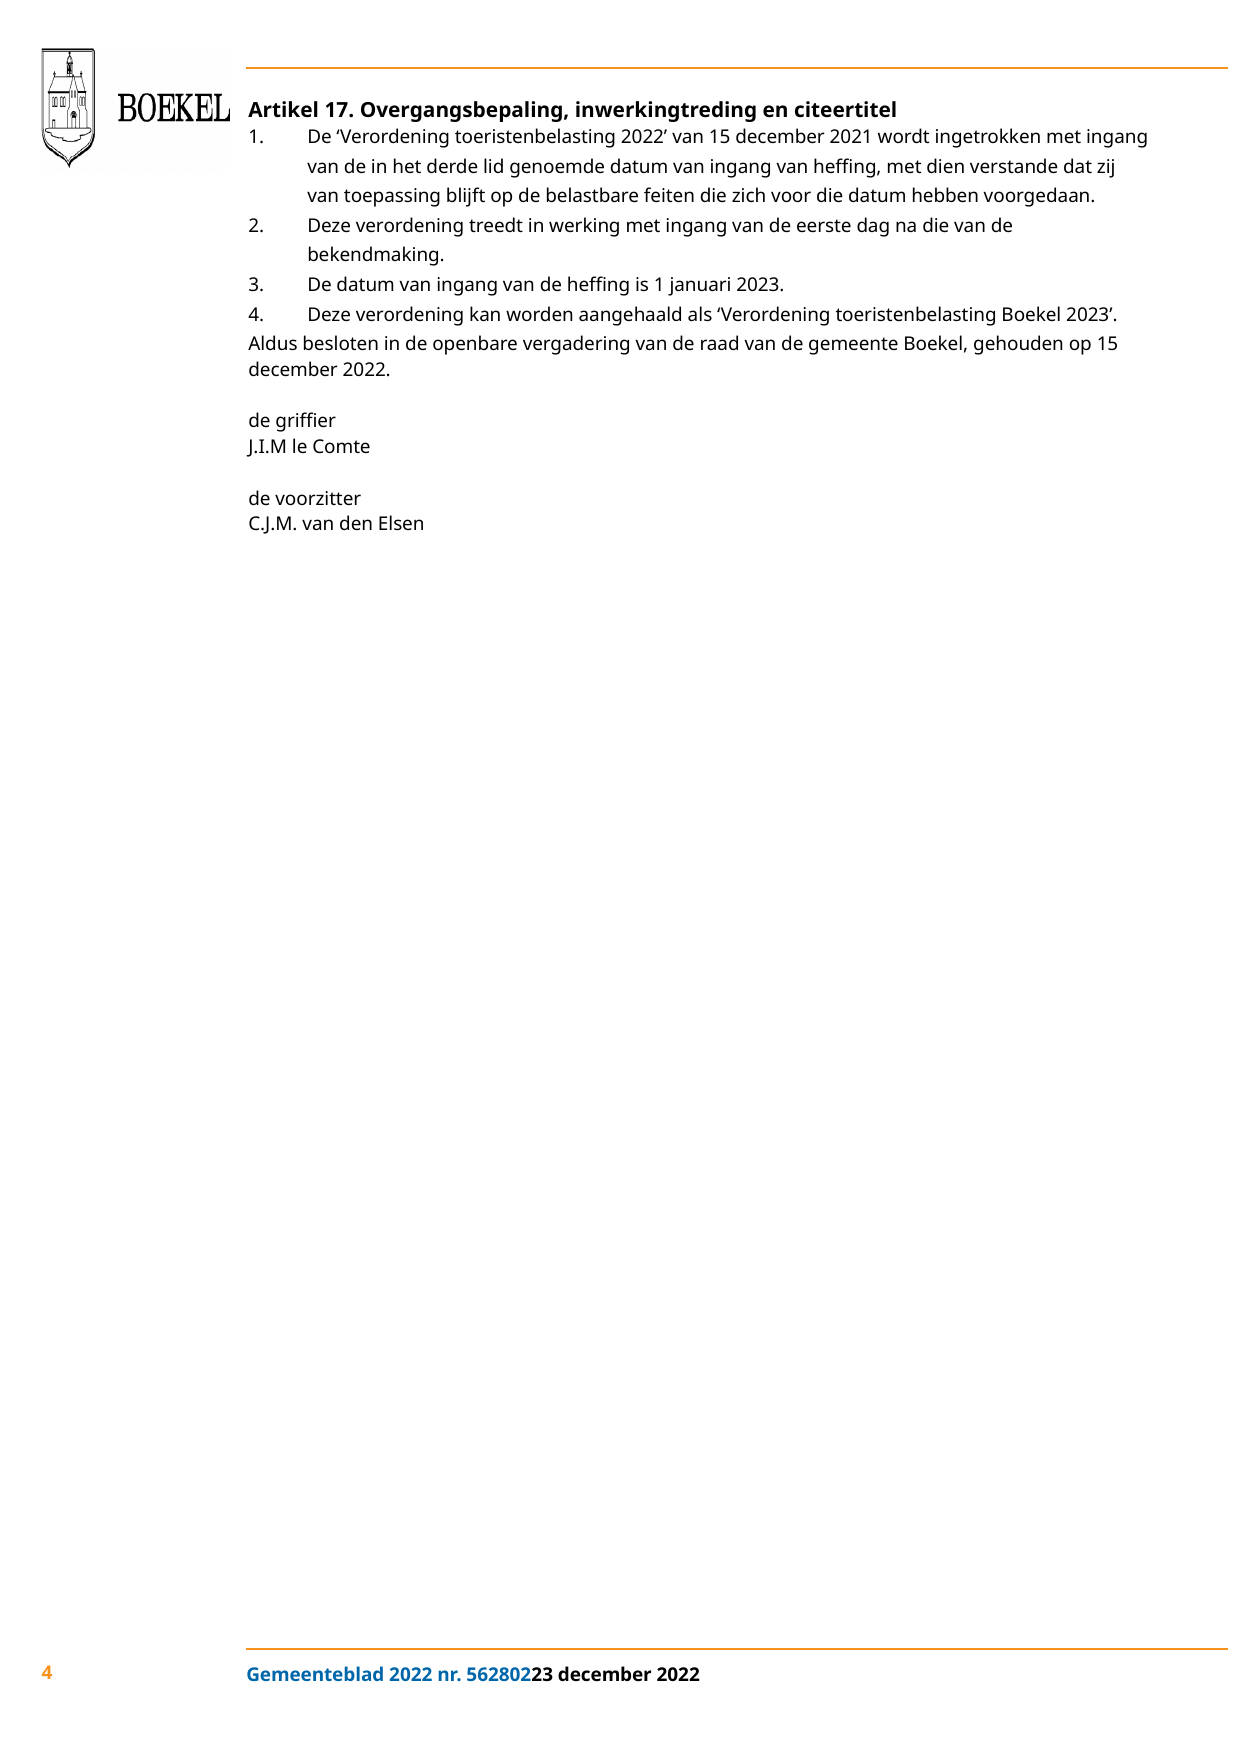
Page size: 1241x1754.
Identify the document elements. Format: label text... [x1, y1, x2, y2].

text Artikel 17. Overgangsbepaling, inwerkingtreding en citeertitel [248, 95, 1152, 123]
text J.I.M le Comte [248, 433, 1152, 459]
list De ‘Verordening toeristenbelasting 2022’ van 15 december 2021 wordt ingetrokken met ingang van de in het derde lid genoemde datum van ingang van heffing, met dien verstande dat zij van toepassing blijft op de belastbare feiten die zich voor die datum hebben voorgedaan. [248, 123, 1152, 208]
text C.J.M. van den Elsen [248, 510, 1152, 536]
text de voorzitter [248, 485, 1152, 510]
list Deze verordening treedt in werking met ingang van de eerste dag na die van de bekendmaking. [248, 212, 1152, 267]
picture [41, 47, 231, 172]
list Deze verordening kan worden aangehaald als ‘Verordening toeristenbelasting Boekel 2023’. [248, 301, 1152, 326]
text de griffier [248, 407, 1152, 433]
list De datum van ingang van de heffing is 1 januari 2023. [248, 271, 1152, 297]
text Aldus besloten in de openbare vergadering van de raad van de gemeente Boekel, gehouden op 15 december 2022. [248, 330, 1152, 382]
